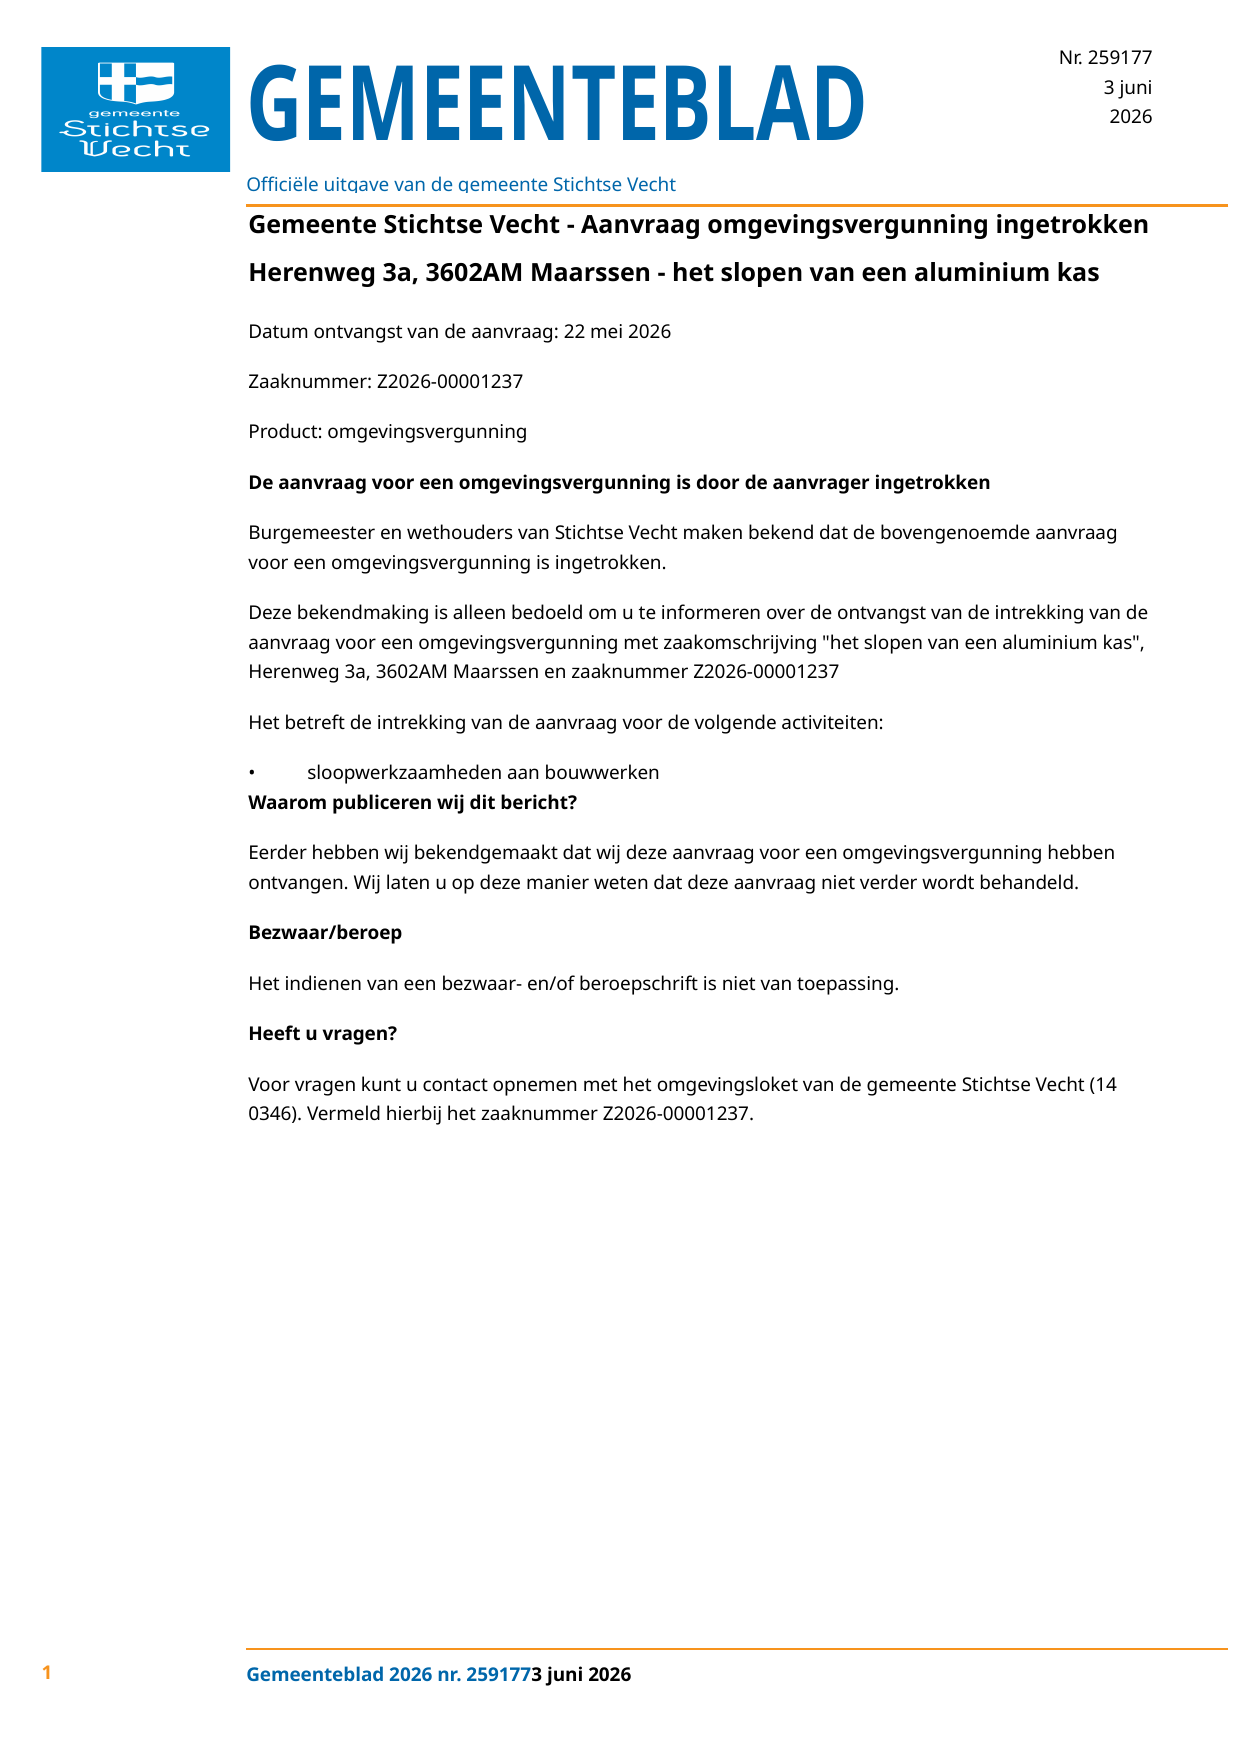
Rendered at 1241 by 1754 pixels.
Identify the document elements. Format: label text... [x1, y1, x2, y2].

text Product: omgevingsvergunning [248, 419, 1152, 444]
text Voor vragen kunt u contact opnemen met het omgevingsloket van de gemeente Stichtse Vecht (14 0346). Vermeld hierbij het zaaknummer Z2026-00001237. [248, 1071, 1152, 1126]
text Zaaknummer: Z2026-00001237 [248, 368, 1152, 394]
text Het indienen van een bezwaar- en/of beroepschrift is niet van toepassing. [248, 970, 1152, 996]
text Heeft u vragen? [248, 1020, 1152, 1046]
text Het betreft de intrekking van de aanvraag voor de volgende activiteiten: [248, 709, 1152, 735]
text Burgemeester en wethouders van Stichtse Vecht maken bekend dat de bovengenoemde aanvraag voor een omgevingsvergunning is ingetrokken. [248, 519, 1152, 575]
text De aanvraag voor een omgevingsvergunning is door de aanvrager ingetrokken [248, 469, 1152, 495]
picture [137, 63, 174, 103]
text Eerder hebben wij bekendgemaakt dat wij deze aanvraag voor een omgevingsvergunning hebben ontvangen. Wij laten u op deze manier weten dat deze aanvraag niet verder wordt behandeld. [248, 839, 1152, 895]
text Bezwaar/beroep [248, 919, 1152, 945]
picture [99, 63, 135, 101]
text Gemeente Stichtse Vecht - Aanvraag omgevingsvergunning ingetrokken Herenweg 3a, 3602AM Maarssen - het slopen van een aluminium kas [248, 207, 1152, 288]
text Deze bekendmaking is alleen bedoeld om u te informeren over de ontvangst van de intrekking van de aanvraag voor een omgevingsvergunning met zaakomschrijving "het slopen van een aluminium kas", Herenweg 3a, 3602AM Maarssen en zaaknummer Z2026-00001237 [248, 599, 1152, 684]
text Waarom publiceren wij dit bericht? [248, 789, 1152, 815]
list sloopwerkzaamheden aan bouwwerken [248, 759, 1152, 785]
text Datum ontvangst van de aanvraag: 22 mei 2026 [248, 318, 1152, 344]
